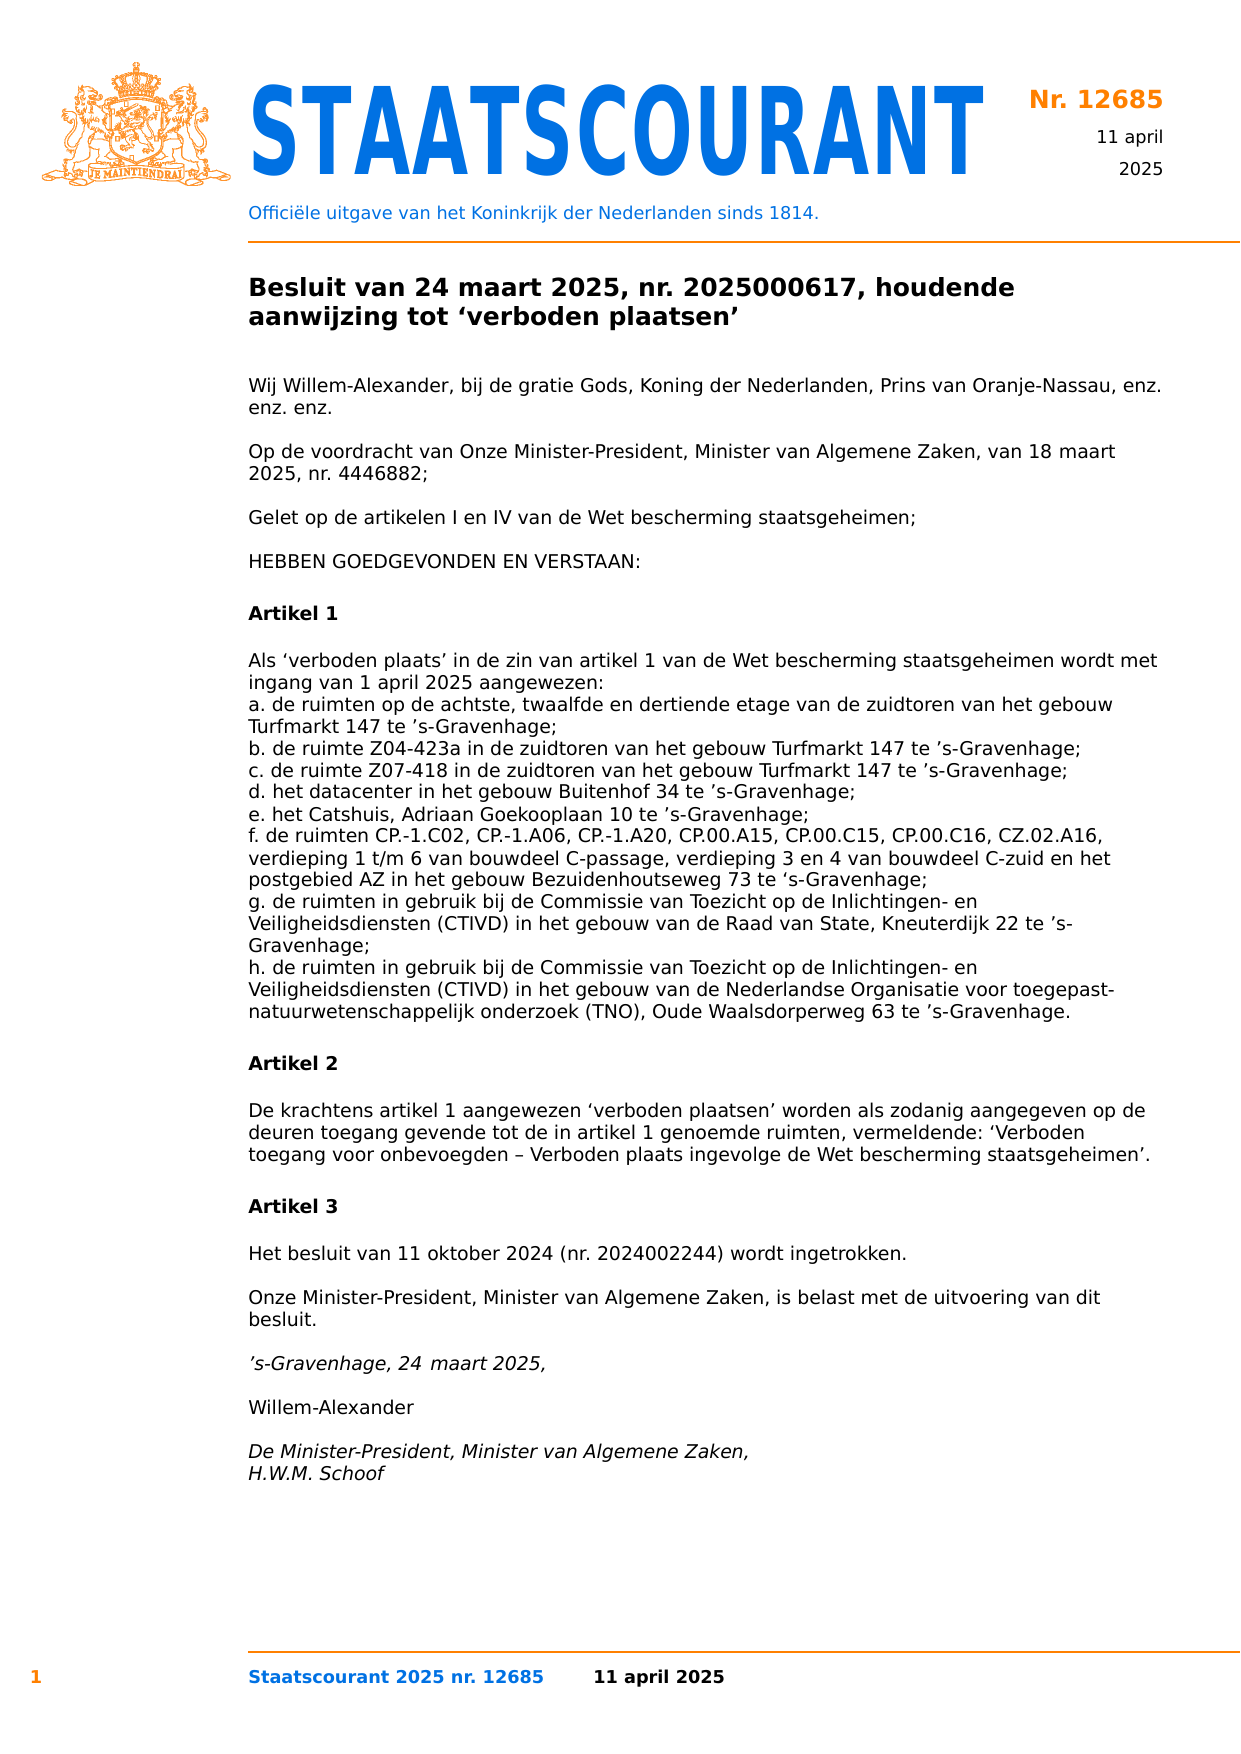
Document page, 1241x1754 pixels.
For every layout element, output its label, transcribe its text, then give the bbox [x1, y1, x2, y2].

text e. het Catshuis, Adriaan Goekooplaan 10 te ’s-Gravenhage; [248, 803, 1163, 825]
picture [41, 62, 231, 186]
text Op de voordracht van Onze Minister-President, Minister van Algemene Zaken, van 18 maart 2025, nr. 4446882; [248, 441, 1163, 485]
table_cell 11 april [998, 121, 1240, 153]
subtitle Artikel 2 [248, 1053, 1163, 1075]
text d. het datacenter in het gebouw Buitenhof 34 te ’s-Gravenhage; [248, 781, 1163, 803]
text Als ‘verboden plaats’ in de zin van artikel 1 van de Wet bescherming staatsgeheimen wordt met ingang van 1 april 2025 aangewezen: [248, 649, 1163, 693]
text c. de ruimte Z07-418 in de zuidtoren van het gebouw Turfmarkt 147 te ’s-Gravenhage; [248, 759, 1163, 781]
text De Minister-President, Minister van Algemene Zaken, H.W.M. Schoof [248, 1441, 1163, 1484]
text De krachtens artikel 1 aangewezen ‘verboden plaatsen’ worden als zodanig aangegeven op de deuren toegang gevende tot de in artikel 1 genoemde ruimten, vermeldende: ‘Verboden toegang voor onbevoegden – Verboden plaats ingevolge de Wet bescherming staatsgeheimen’. [248, 1100, 1163, 1166]
text ’s-Gravenhage, 24 maart 2025, [248, 1353, 1163, 1375]
subtitle Besluit van 24 maart 2025, nr. 2025000617, houdende aanwijzing tot ‘verboden plaatsen’ [248, 273, 1163, 331]
table_header Nr. 12685 [998, 62, 1240, 121]
text b. de ruimte Z04-423a in de zuidtoren van het gebouw Turfmarkt 147 te ’s-Gravenhage; [248, 737, 1163, 759]
text Onze Minister-President, Minister van Algemene Zaken, is belast met de uitvoering van dit besluit. [248, 1287, 1163, 1331]
table_header STAATSCOURANT [248, 62, 998, 203]
text h. de ruimten in gebruik bij de Commissie van Toezicht op de Inlichtingen- en Veiligheidsdiensten (CTIVD) in het gebouw van de Nederlandse Organisatie voor toegepast-natuurwetenschappelijk onderzoek (TNO), Oude Waalsdorperweg 63 te ’s-Gravenhage. [248, 957, 1163, 1023]
table_header [25, 62, 248, 241]
text a. de ruimten op de achtste, twaalfde en dertiende etage van de zuidtoren van het gebouw Turfmarkt 147 te ’s-Gravenhage; [248, 693, 1163, 737]
text Willem-Alexander [248, 1397, 1163, 1419]
text Gelet op de artikelen I en IV van de Wet bescherming staatsgeheimen; [248, 507, 1163, 529]
table_cell Officiële uitgave van het Koninkrijk der Nederlanden sinds 1814. [248, 203, 1240, 241]
text Het besluit van 11 oktober 2024 (nr. 2024002244) wordt ingetrokken. [248, 1243, 1163, 1265]
text Wij Willem-Alexander, bij de gratie Gods, Koning der Nederlanden, Prins van Oranje-Nassau, enz. enz. enz. [248, 375, 1163, 419]
text f. de ruimten CP.-1.C02, CP.-1.A06, CP.-1.A20, CP.00.A15, CP.00.C15, CP.00.C16, CZ.02.A16, verdieping 1 t/m 6 van bouwdeel C-passage, verdieping 3 en 4 van bouwdeel C-zuid en het postgebied AZ in het gebouw Bezuidenhoutseweg 73 te ‘s-Gravenhage; [248, 825, 1163, 891]
text g. de ruimten in gebruik bij de Commissie van Toezicht op de Inlichtingen- en Veiligheidsdiensten (CTIVD) in het gebouw van de Raad van State, Kneuterdijk 22 te ’s-Gravenhage; [248, 891, 1163, 957]
text HEBBEN GOEDGEVONDEN EN VERSTAAN: [248, 551, 1163, 573]
table_cell 2025 [998, 153, 1240, 203]
subtitle Artikel 3 [248, 1196, 1163, 1218]
subtitle Artikel 1 [248, 603, 1163, 624]
